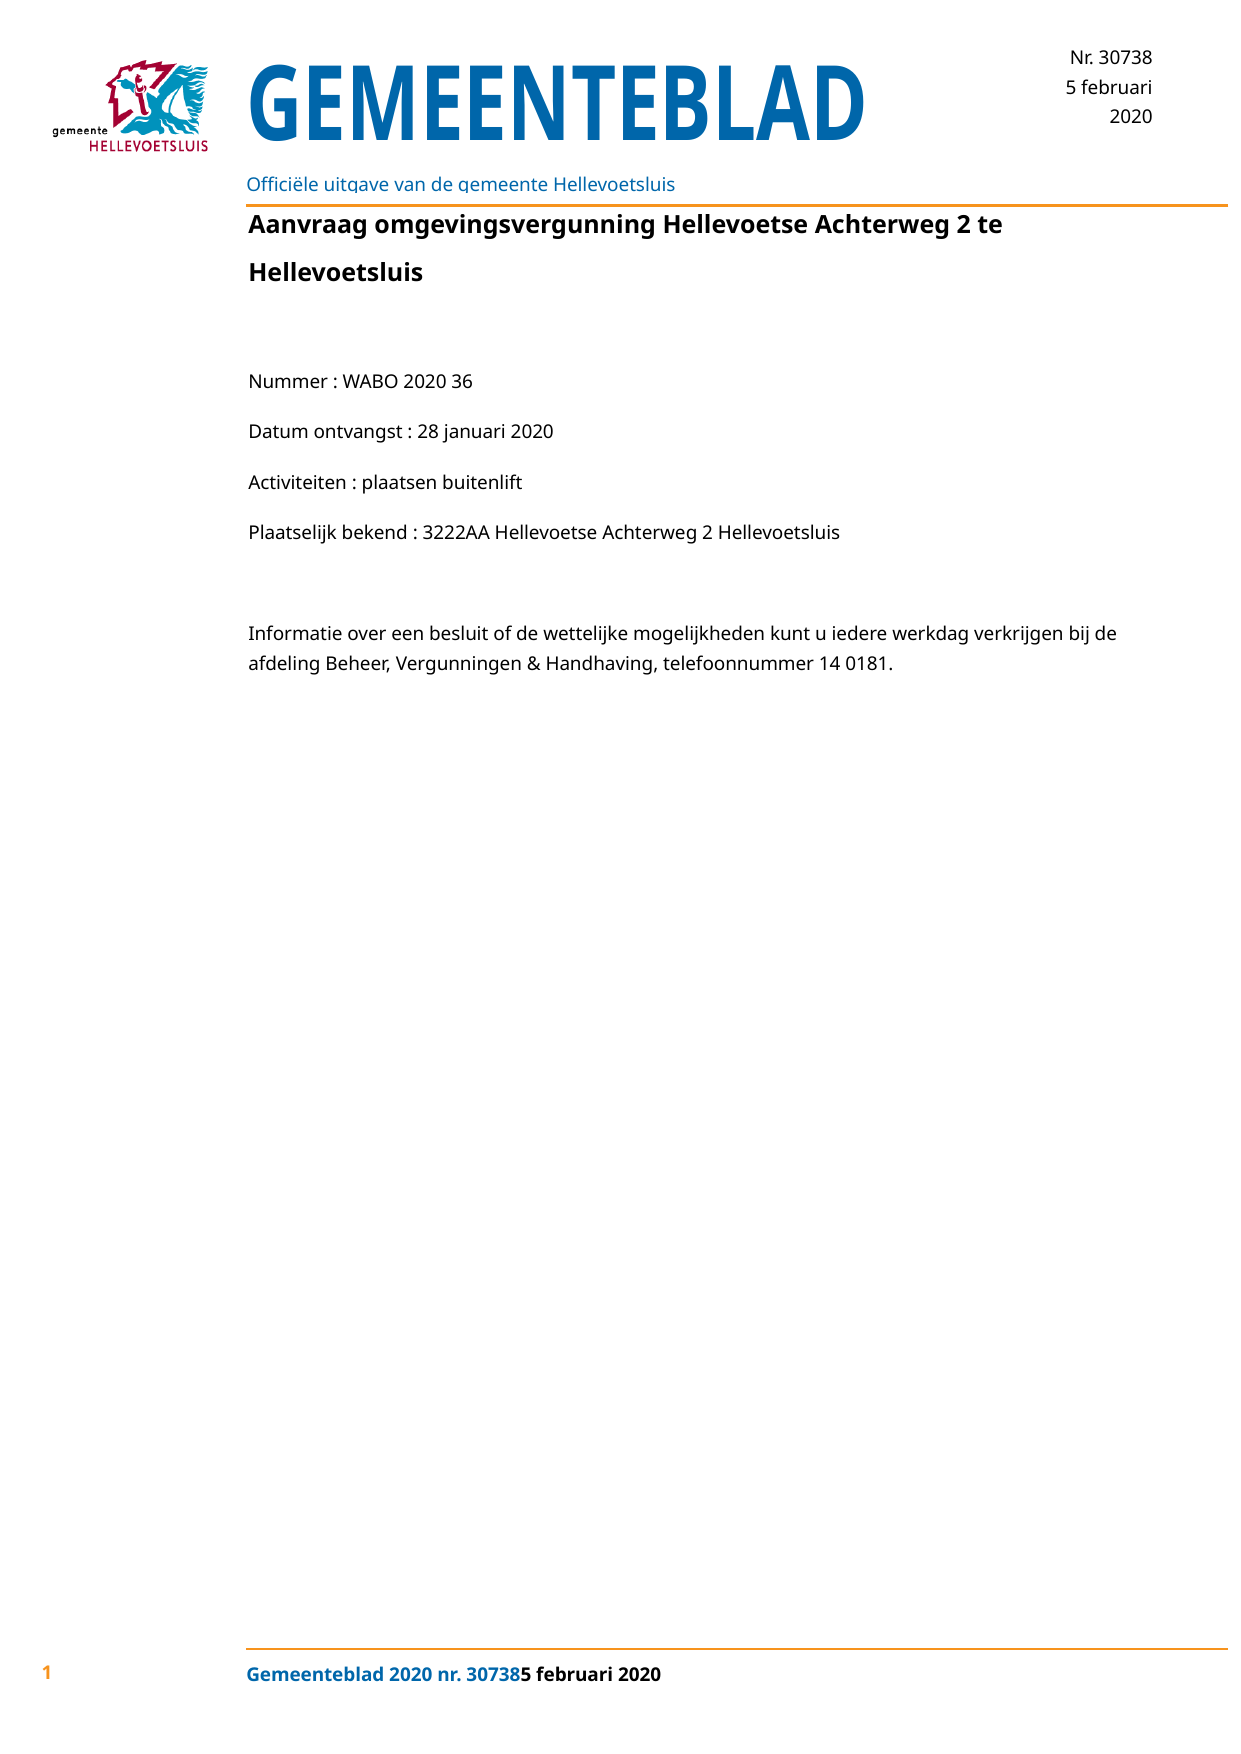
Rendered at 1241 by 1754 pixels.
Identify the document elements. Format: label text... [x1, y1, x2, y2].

text Activiteiten : plaatsen buitenlift [248, 469, 1152, 495]
text Plaatselijk bekend : 3222AA Hellevoetse Achterweg 2 Hellevoetsluis [248, 519, 1152, 545]
text Datum ontvangst : 28 januari 2020 [248, 419, 1152, 444]
text Informatie over een besluit of de wettelijke mogelijkheden kunt u iedere werkdag verkrijgen bij de afdeling Beheer, Vergunningen & Handhaving, telefoonnummer 14 0181. [248, 620, 1152, 676]
picture [41, 47, 231, 172]
text Nummer : WABO 2020 36 [248, 368, 1152, 394]
text Aanvraag omgevingsvergunning Hellevoetse Achterweg 2 te Hellevoetsluis [248, 207, 1152, 288]
